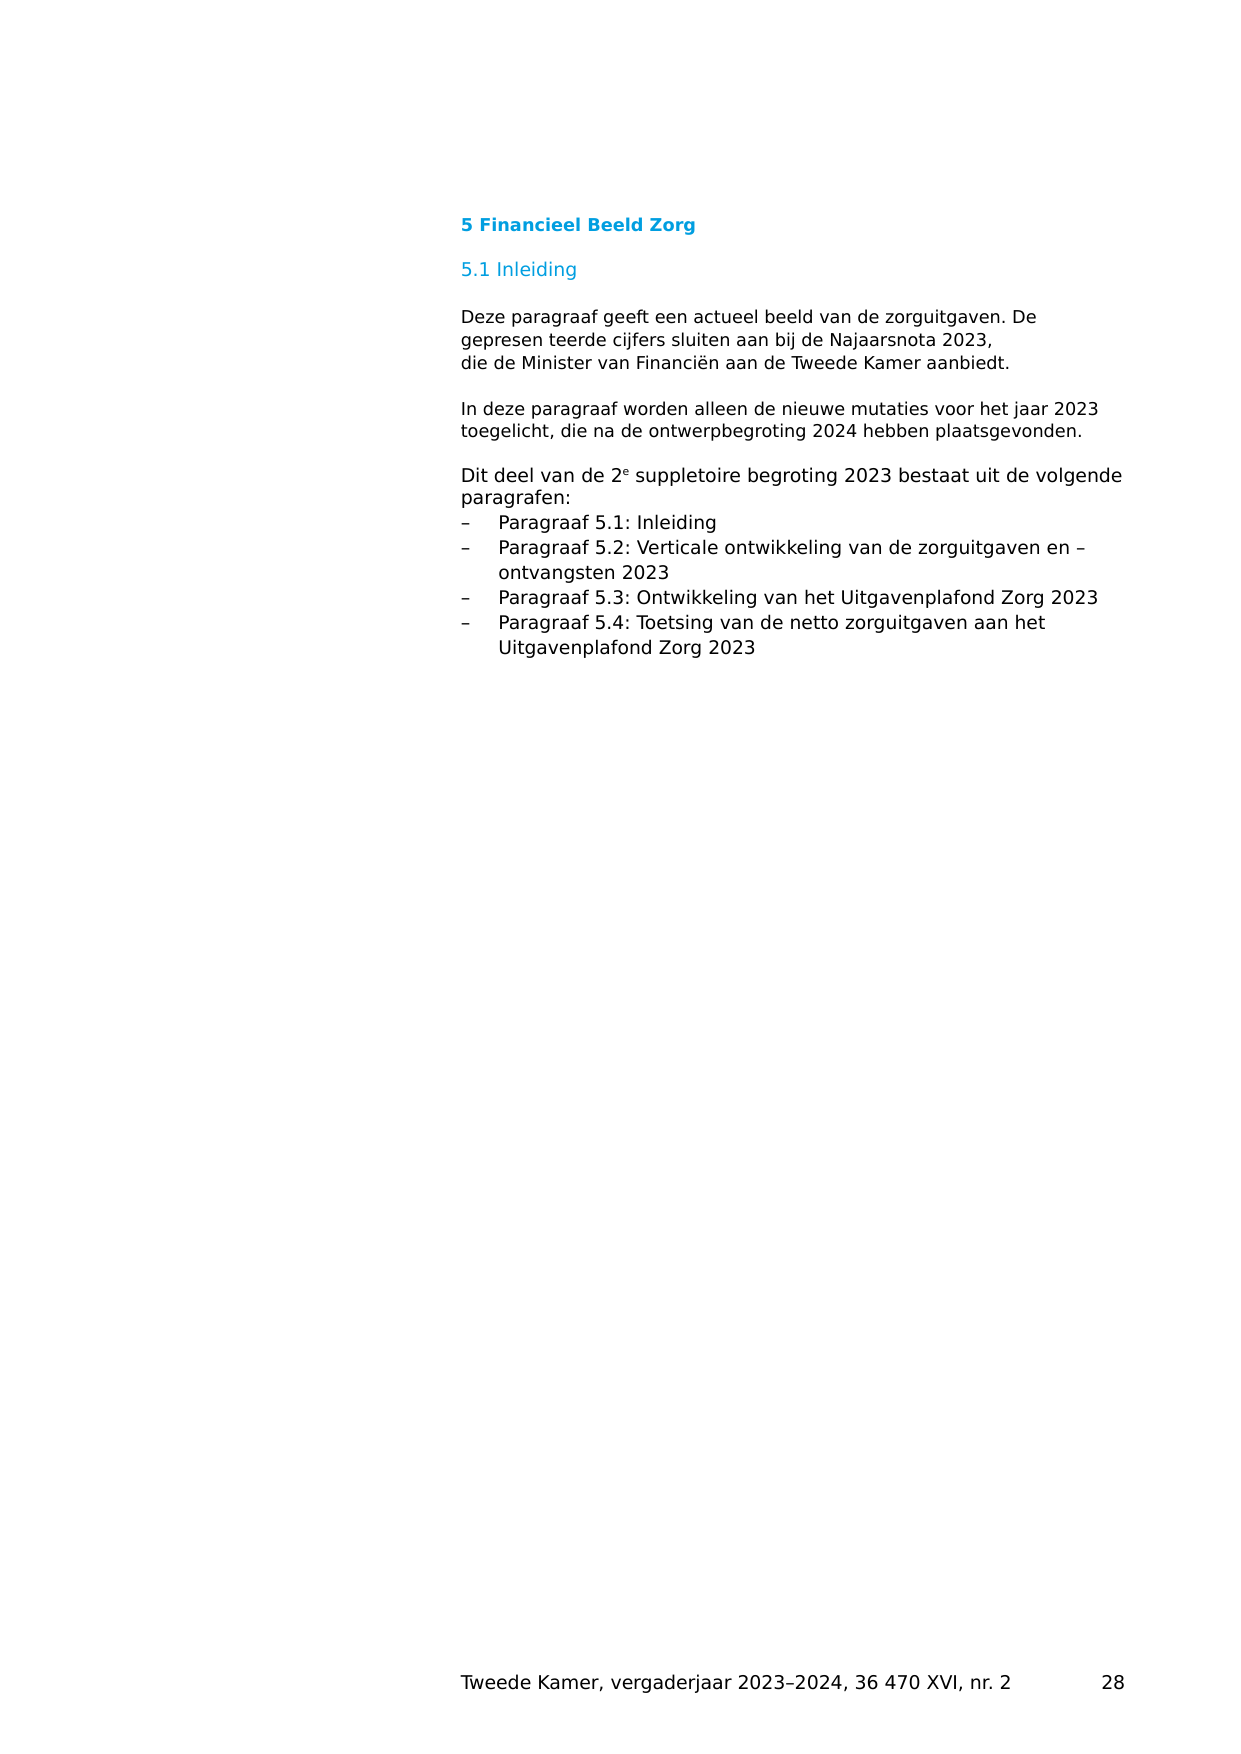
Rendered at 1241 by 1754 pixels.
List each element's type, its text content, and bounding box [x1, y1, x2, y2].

text Dit deel van de 2e suppletoire begroting 2023 bestaat uit de volgende paragrafen: [461, 465, 1125, 509]
title 5.1 Inleiding [461, 259, 1125, 281]
title 5 Financieel Beeld Zorg [461, 213, 1125, 236]
text In deze paragraaf worden alleen de nieuwe mutaties voor het jaar 2023 toegelicht, die na de ontwerpbegroting 2024 hebben plaatsgevonden. [461, 397, 1125, 442]
list Paragraaf 5.4: Toetsing van de netto zorguitgaven aan het Uitgavenplafond Zorg 2023 [461, 609, 1125, 659]
text Deze paragraaf geeft een actueel beeld van de zorguitgaven. De gepresen­ teerde cijfers sluiten aan bij de Najaarsnota 2023, die de Minister van Financiën aan de Tweede Kamer aanbiedt. [461, 305, 1125, 374]
list Paragraaf 5.1: Inleiding [461, 509, 1125, 534]
list Paragraaf 5.3: Ontwikkeling van het Uitgavenplafond Zorg 2023 [461, 584, 1125, 609]
list Paragraaf 5.2: Verticale ontwikkeling van de zorguitgaven en –ontvangsten 2023 [461, 534, 1125, 584]
